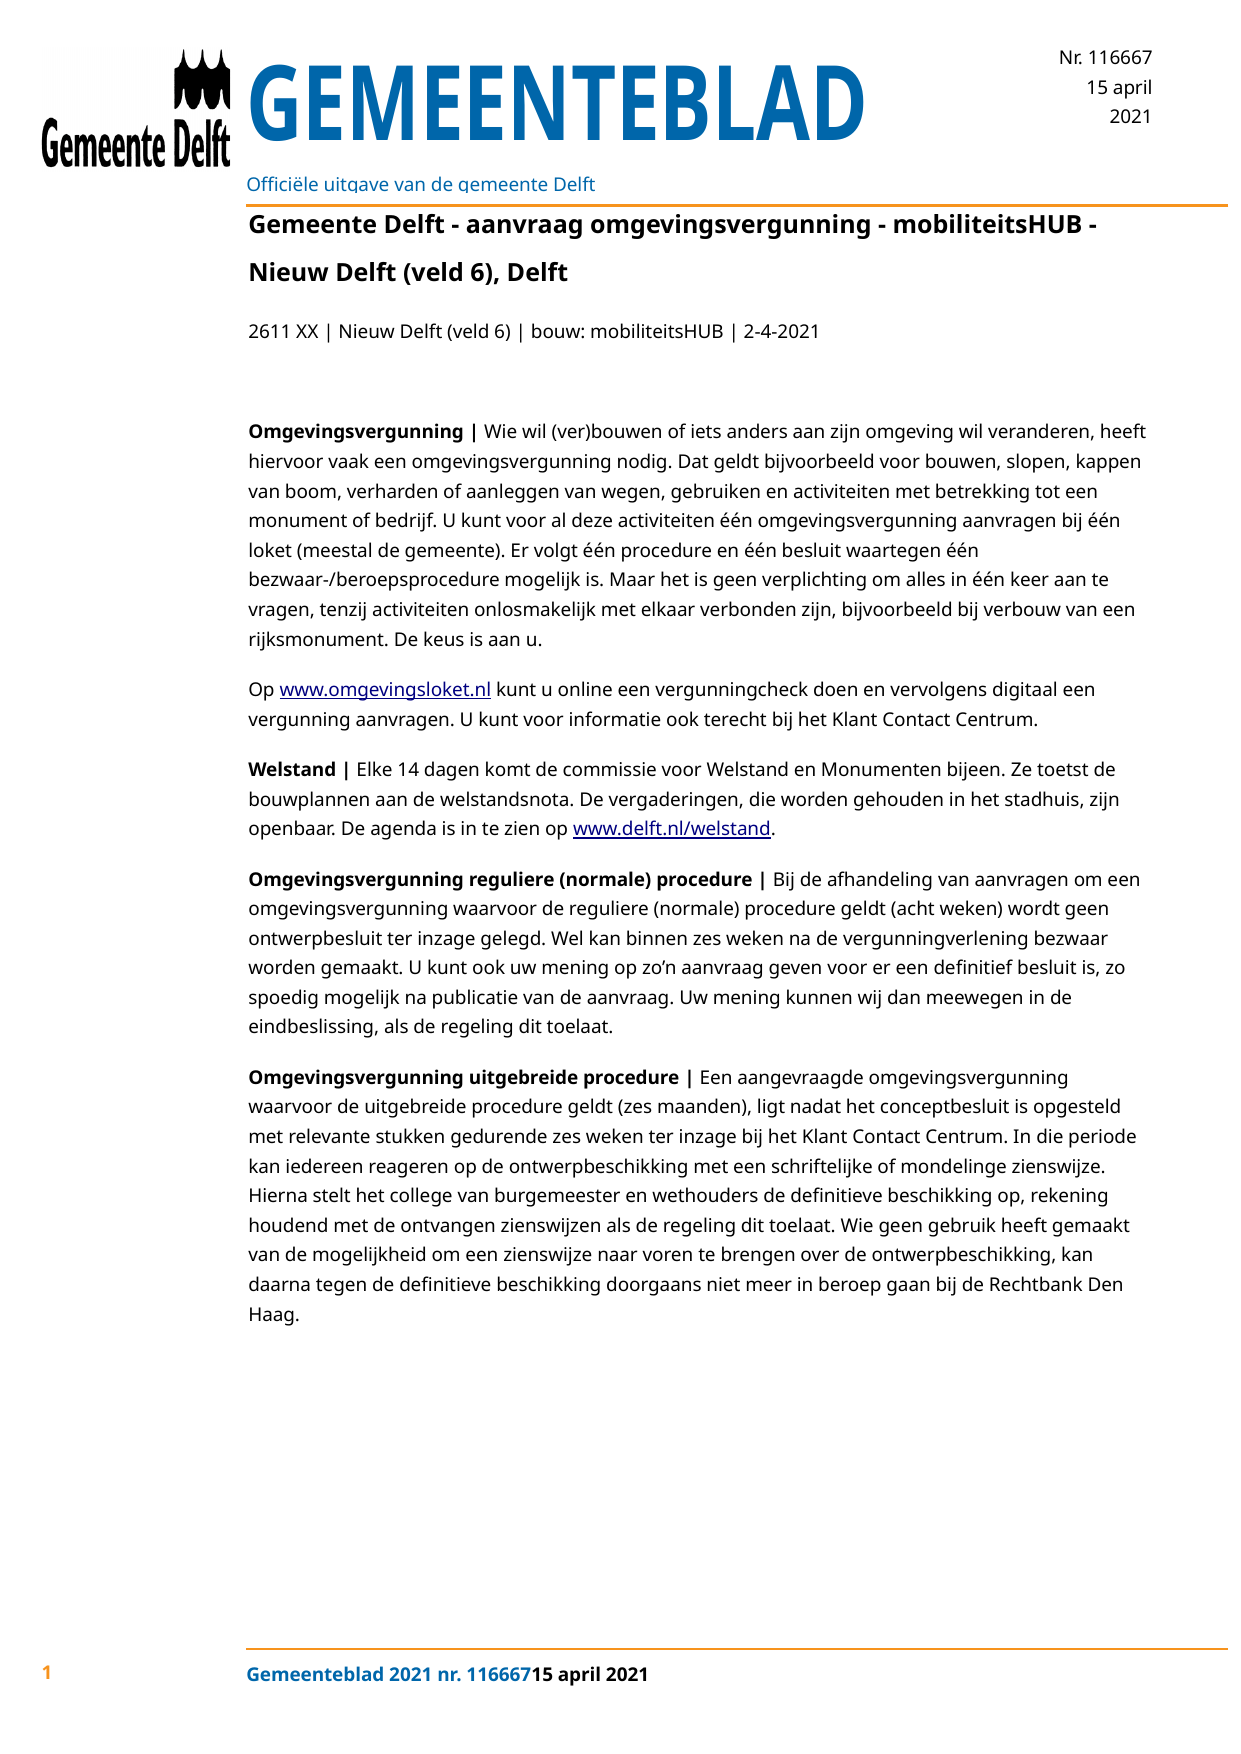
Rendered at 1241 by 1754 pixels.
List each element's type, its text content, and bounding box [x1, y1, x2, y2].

text Op www.omgevingsloket.nl kunt u online een vergunningcheck doen en vervolgens digitaal een vergunning aanvragen. U kunt voor informatie ook terecht bij het Klant Contact Centrum. [248, 676, 1152, 732]
text Omgevingsvergunning uitgebreide procedure | Een aangevraagde omgevingsvergunning waarvoor de uitgebreide procedure geldt (zes maanden), ligt nadat het conceptbesluit is opgesteld met relevante stukken gedurende zes weken ter inzage bij het Klant Contact Centrum. In die periode kan iedereen reageren op de ontwerpbeschikking met een schriftelijke of mondelinge zienswijze. Hierna stelt het college van burgemeester en wethouders de definitieve beschikking op, rekening houdend met de ontvangen zienswijzen als de regeling dit toelaat. Wie geen gebruik heeft gemaakt van de mogelijkheid om een zienswijze naar voren te brengen over de ontwerpbeschikking, kan daarna tegen de definitieve beschikking doorgaans niet meer in beroep gaan bij de Rechtbank Den Haag. [248, 1064, 1152, 1327]
text Welstand | Elke 14 dagen komt de commissie voor Welstand en Monumenten bijeen. Ze toetst de bouwplannen aan de welstandsnota. De vergaderingen, die worden gehouden in het stadhuis, zijn openbaar. De agenda is in te zien op www.delft.nl/welstand. [248, 756, 1152, 841]
text Omgevingsvergunning | Wie wil (ver)bouwen of iets anders aan zijn omgeving wil veranderen, heeft hiervoor vaak een omgevingsvergunning nodig. Dat geldt bijvoorbeeld voor bouwen, slopen, kappen van boom, verharden of aanleggen van wegen, gebruiken en activiteiten met betrekking tot een monument of bedrijf. U kunt voor al deze activiteiten één omgevingsvergunning aanvragen bij één loket (meestal de gemeente). Er volgt één procedure en één besluit waartegen één bezwaar-/beroepsprocedure mogelijk is. Maar het is geen verplichting om alles in één keer aan te vragen, tenzij activiteiten onlosmakelijk met elkaar verbonden zijn, bijvoorbeeld bij verbouw van een rijksmonument. De keus is aan u. [248, 419, 1152, 652]
text Omgevingsvergunning reguliere (normale) procedure | Bij de afhandeling van aanvragen om een omgevingsvergunning waarvoor de reguliere (normale) procedure geldt (acht weken) wordt geen ontwerpbesluit ter inzage gelegd. Wel kan binnen zes weken na de vergunningverlening bezwaar worden gemaakt. U kunt ook uw mening op zo’n aanvraag geven voor er een definitief besluit is, zo spoedig mogelijk na publicatie van de aanvraag. Uw mening kunnen wij dan meewegen in de eindbeslissing, als de regeling dit toelaat. [248, 866, 1152, 1039]
text Gemeente Delft - aanvraag omgevingsvergunning - mobiliteitsHUB - Nieuw Delft (veld 6), Delft [248, 207, 1152, 288]
text 2611 XX | Nieuw Delft (veld 6) | bouw: mobiliteitsHUB | 2-4-2021 [248, 318, 1152, 344]
picture [41, 47, 231, 172]
